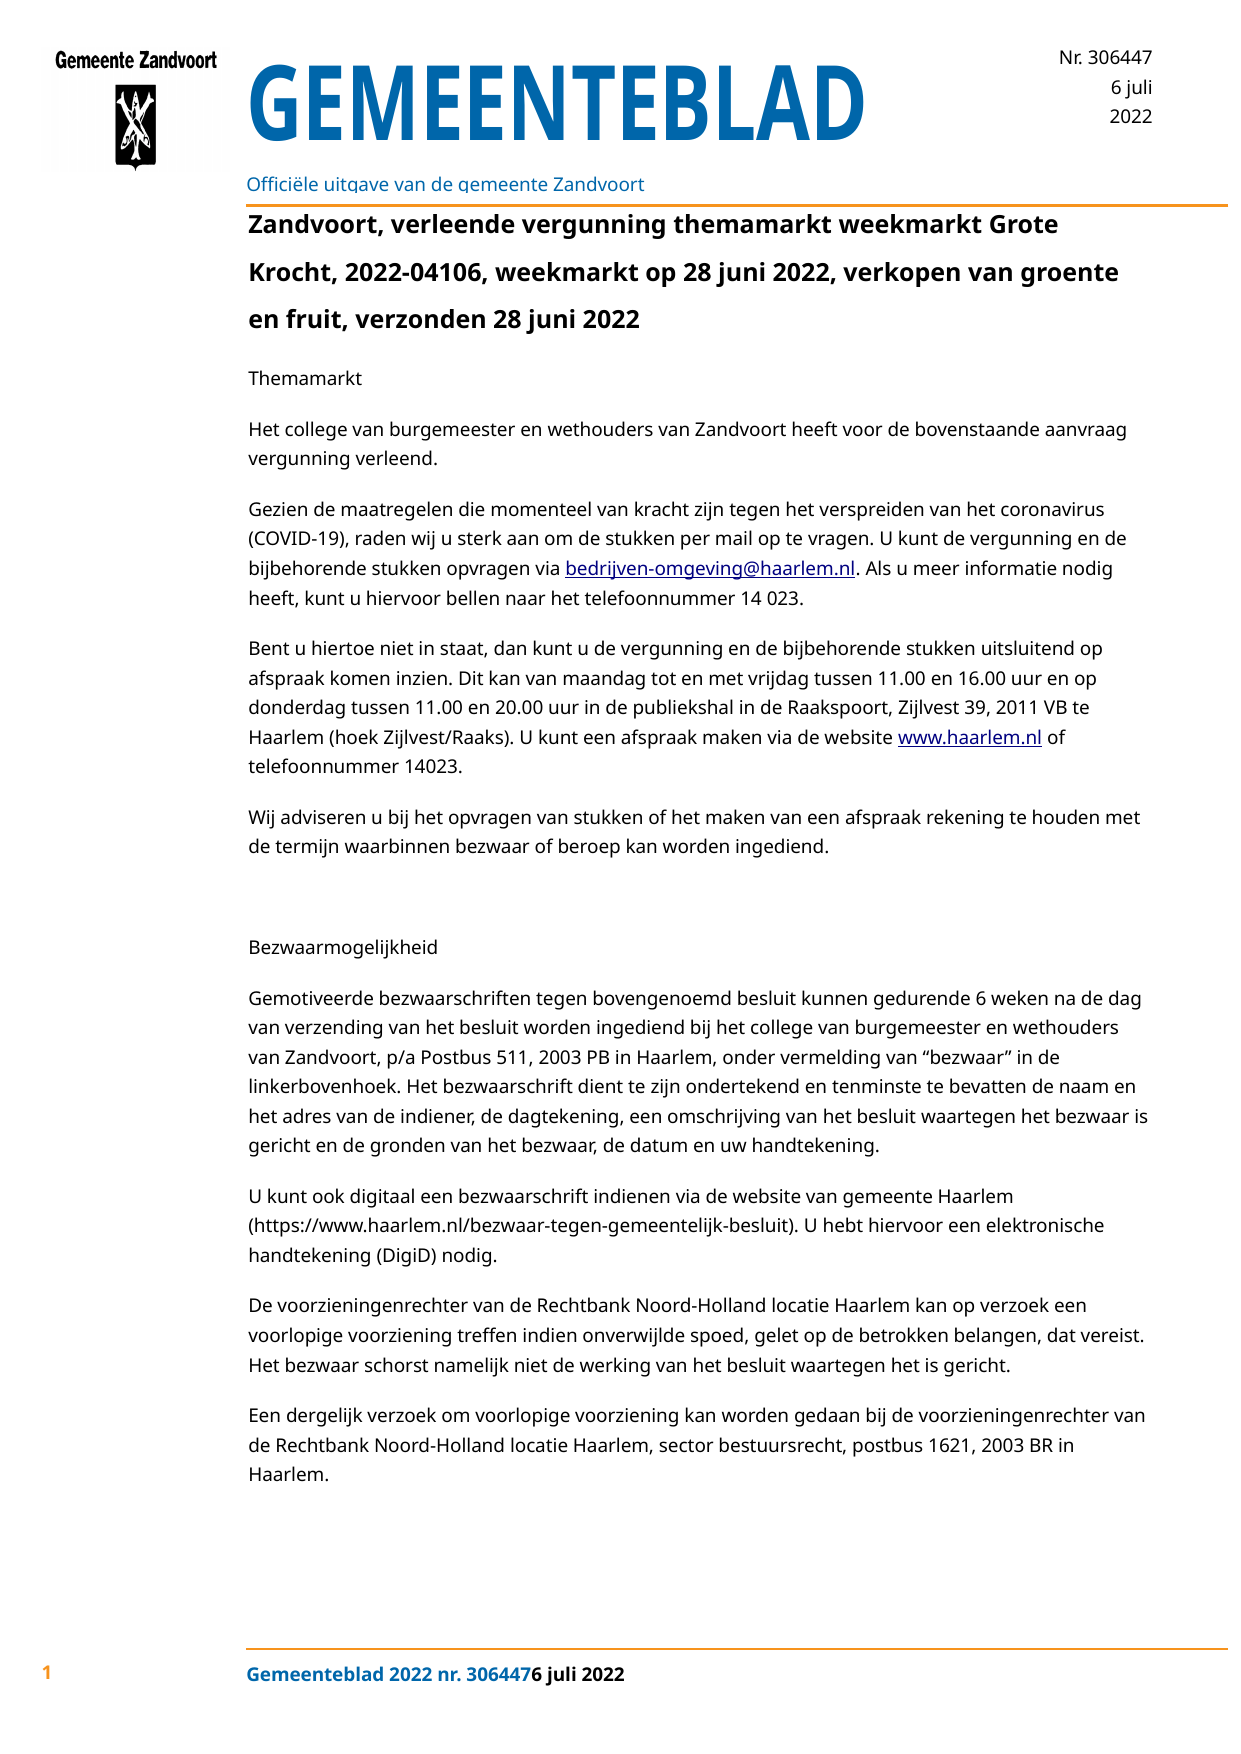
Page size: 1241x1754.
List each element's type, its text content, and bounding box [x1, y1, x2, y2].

text Het college van burgemeester en wethouders van Zandvoort heeft voor de bovenstaande aanvraag vergunning verleend. [248, 416, 1152, 471]
text Bezwaarmogelijkheid [248, 934, 1152, 960]
text U kunt ook digitaal een bezwaarschrift indienen via de website van gemeente Haarlem (https://www.haarlem.nl/bezwaar-tegen-gemeentelijk-besluit). U hebt hiervoor een elektronische handtekening (DigiD) nodig. [248, 1183, 1152, 1268]
text De voorzieningenrechter van de Rechtbank Noord-Holland locatie Haarlem kan op verzoek een voorlopige voorziening treffen indien onverwijlde spoed, gelet op de betrokken belangen, dat vereist. Het bezwaar schorst namelijk niet de werking van het besluit waartegen het is gericht. [248, 1293, 1152, 1377]
text Een dergelijk verzoek om voorlopige voorziening kan worden gedaan bij de voorzieningenrechter van de Rechtbank Noord-Holland locatie Haarlem, sector bestuursrecht, postbus 1621, 2003 BR in Haarlem. [248, 1402, 1152, 1487]
text Gemotiveerde bezwaarschriften tegen bovengenoemd besluit kunnen gedurende 6 weken na de dag van verzending van het besluit worden ingediend bij het college van burgemeester en wethouders van Zandvoort, p/a Postbus 511, 2003 PB in Haarlem, onder vermelding van “bezwaar” in de linkerbovenhoek. Het bezwaarschrift dient te zijn ondertekend en tenminste te bevatten de naam en het adres van de indiener, de dagtekening, een omschrijving van het besluit waartegen het bezwaar is gericht en de gronden van het bezwaar, de datum en uw handtekening. [248, 985, 1152, 1158]
text Gezien de maatregelen die momenteel van kracht zijn tegen het verspreiden van het coronavirus (COVID-19), raden wij u sterk aan om de stukken per mail op te vragen. U kunt de vergunning en de bijbehorende stukken opvragen via bedrijven-omgeving@haarlem.nl. Als u meer informatie nodig heeft, kunt u hiervoor bellen naar het telefoonnummer 14 023. [248, 496, 1152, 610]
text Themamarkt [248, 366, 1152, 391]
text Wij adviseren u bij het opvragen van stukken of het maken van een afspraak rekening te houden met de termijn waarbinnen bezwaar of beroep kan worden ingediend. [248, 804, 1152, 859]
picture [41, 47, 231, 172]
text Bent u hiertoe niet in staat, dan kunt u de vergunning en de bijbehorende stukken uitsluitend op afspraak komen inzien. Dit kan van maandag tot en met vrijdag tussen 11.00 en 16.00 uur en op donderdag tussen 11.00 en 20.00 uur in de publiekshal in de Raakspoort, Zijlvest 39, 2011 VB te Haarlem (hoek Zijlvest/Raaks). U kunt een afspraak maken via de website www.haarlem.nl of telefoonnummer 14023. [248, 635, 1152, 779]
text Zandvoort, verleende vergunning themamarkt weekmarkt Grote Krocht, 2022-04106, weekmarkt op 28 juni 2022, verkopen van groente en fruit, verzonden 28 juni 2022 [248, 207, 1152, 336]
